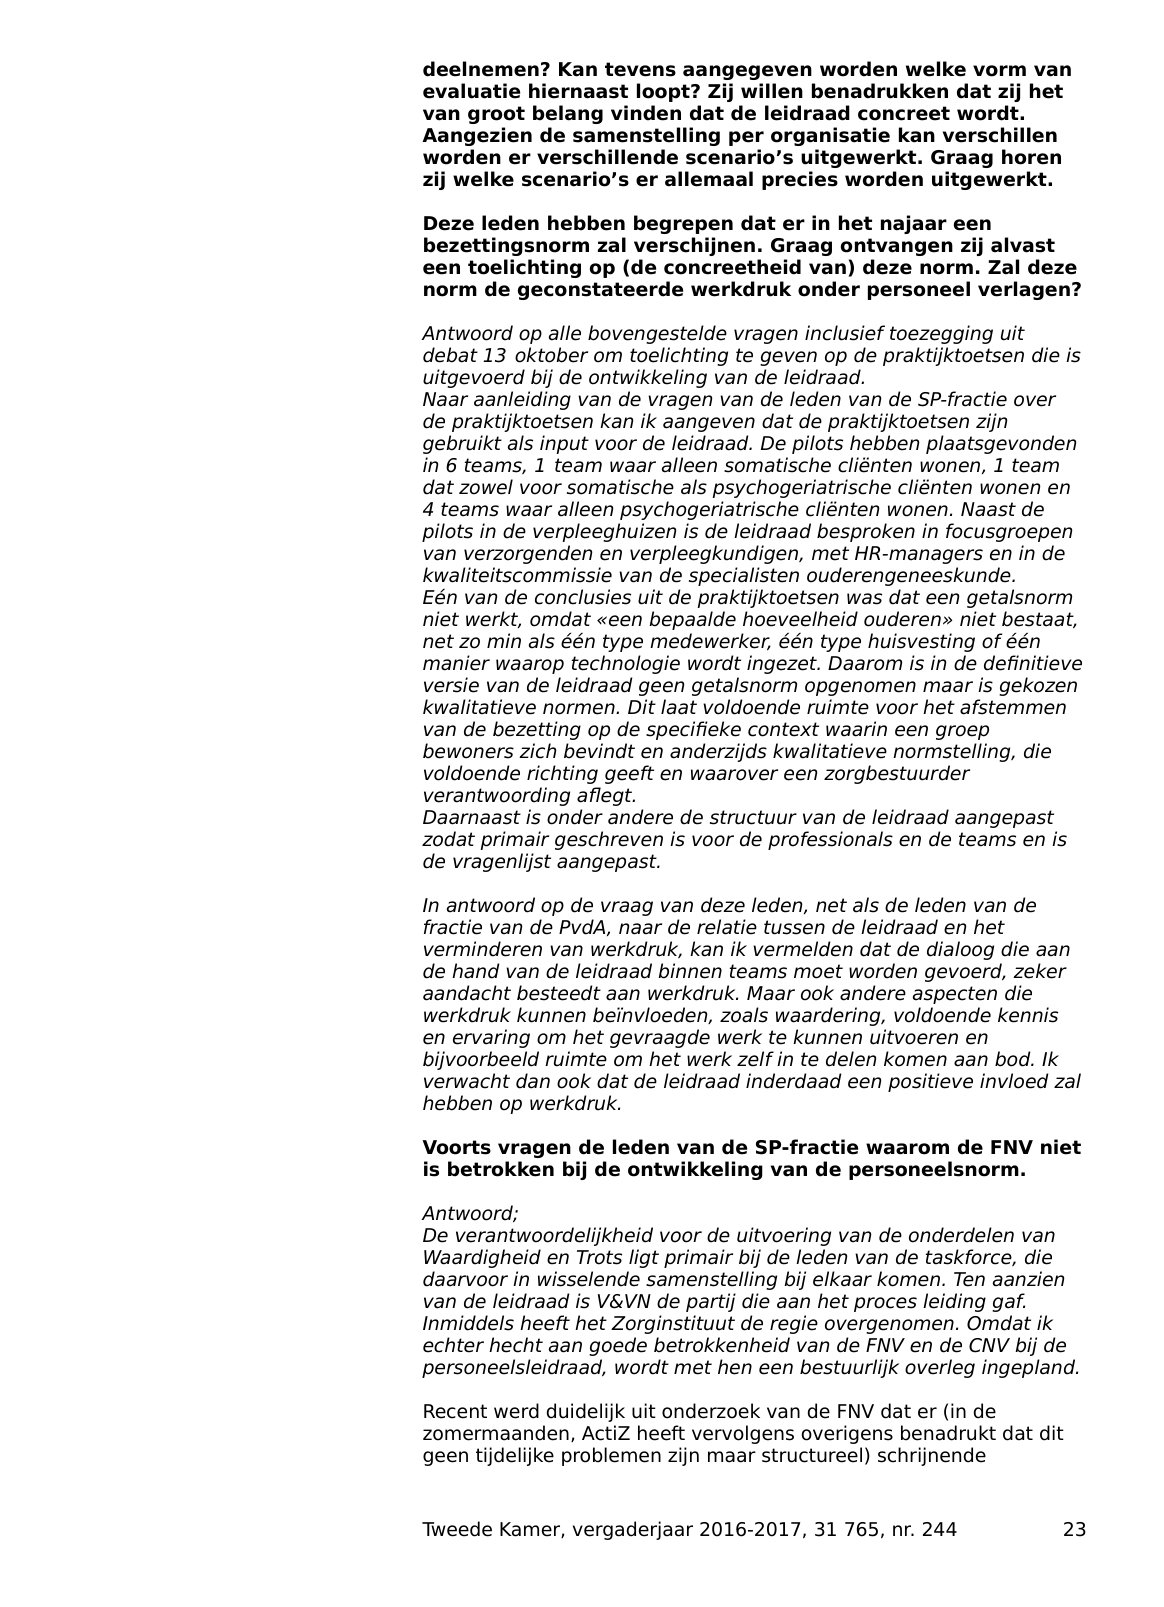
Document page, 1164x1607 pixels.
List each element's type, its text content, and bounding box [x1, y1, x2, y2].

text deelnemen? Kan tevens aangegeven worden welke vorm van evaluatie hiernaast loopt? Zij willen benadrukken dat zij het van groot belang vinden dat de leidraad concreet wordt. Aangezien de samenstelling per organisatie kan verschillen worden er verschillende scenario’s uitgewerkt. Graag horen zij welke scenario’s er allemaal precies worden uitgewerkt. [422, 59, 1087, 191]
text Antwoord op alle bovengestelde vragen inclusief toezegging uit debat 13 oktober om toelichting te geven op de praktijktoetsen die is uitgevoerd bij de ontwikkeling van de leidraad. [422, 323, 1087, 389]
text De verantwoordelijkheid voor de uitvoering van de onderdelen van Waardigheid en Trots ligt primair bij de leden van de taskforce, die daarvoor in wisselende samenstelling bij elkaar komen. Ten aanzien van de leidraad is V&VN de partij die aan het proces leiding gaf. Inmiddels heeft het Zorginstituut de regie overgenomen. Omdat ik echter hecht aan goede betrokkenheid van de FNV en de CNV bij de personeelsleidraad, wordt met hen een bestuurlijk overleg ingepland. [422, 1225, 1087, 1379]
text Antwoord; [422, 1203, 1087, 1225]
text Naar aanleiding van de vragen van de leden van de SP-fractie over de praktijktoetsen kan ik aangeven dat de praktijktoetsen zijn gebruikt als input voor de leidraad. De pilots hebben plaatsgevonden in 6 teams, 1 team waar alleen somatische cliënten wonen, 1 team dat zowel voor somatische als psychogeriatrische cliënten wonen en 4 teams waar alleen psychogeriatrische cliënten wonen. Naast de pilots in de verpleeghuizen is de leidraad besproken in focusgroepen van verzorgenden en verpleegkundigen, met HR-managers en in de kwaliteitscommissie van de specialisten ouderengeneeskunde. [422, 389, 1087, 587]
text Daarnaast is onder andere de structuur van de leidraad aangepast zodat primair geschreven is voor de professionals en de teams en is de vragenlijst aangepast. [422, 807, 1087, 873]
text Eén van de conclusies uit de praktijktoetsen was dat een getalsnorm niet werkt, omdat «een bepaalde hoeveelheid ouderen» niet bestaat, net zo min als één type medewerker, één type huisvesting of één manier waarop technologie wordt ingezet. Daarom is in de definitieve versie van de leidraad geen getalsnorm opgenomen maar is gekozen kwalitatieve normen. Dit laat voldoende ruimte voor het afstemmen van de bezetting op de specifieke context waarin een groep bewoners zich bevindt en anderzijds kwalitatieve normstelling, die voldoende richting geeft en waarover een zorgbestuurder verantwoording aflegt. [422, 587, 1087, 807]
text In antwoord op de vraag van deze leden, net als de leden van de fractie van de PvdA, naar de relatie tussen de leidraad en het verminderen van werkdruk, kan ik vermelden dat de dialoog die aan de hand van de leidraad binnen teams moet worden gevoerd, zeker aandacht besteedt aan werkdruk. Maar ook andere aspecten die werkdruk kunnen beïnvloeden, zoals waardering, voldoende kennis en ervaring om het gevraagde werk te kunnen uitvoeren en bijvoorbeeld ruimte om het werk zelf in te delen komen aan bod. Ik verwacht dan ook dat de leidraad inderdaad een positieve invloed zal hebben op werkdruk. [422, 895, 1087, 1115]
text Recent werd duidelijk uit onderzoek van de FNV dat er (in de zomermaanden, ActiZ heeft vervolgens overigens benadrukt dat dit geen tijdelijke problemen zijn maar structureel) schrijnende [422, 1401, 1087, 1467]
text Deze leden hebben begrepen dat er in het najaar een bezettingsnorm zal verschijnen. Graag ontvangen zij alvast een toelichting op (de concreetheid van) deze norm. Zal deze norm de geconstateerde werkdruk onder personeel verlagen? [422, 213, 1087, 301]
text Voorts vragen de leden van de SP-fractie waarom de FNV niet is betrokken bij de ontwikkeling van de personeelsnorm. [422, 1137, 1087, 1181]
